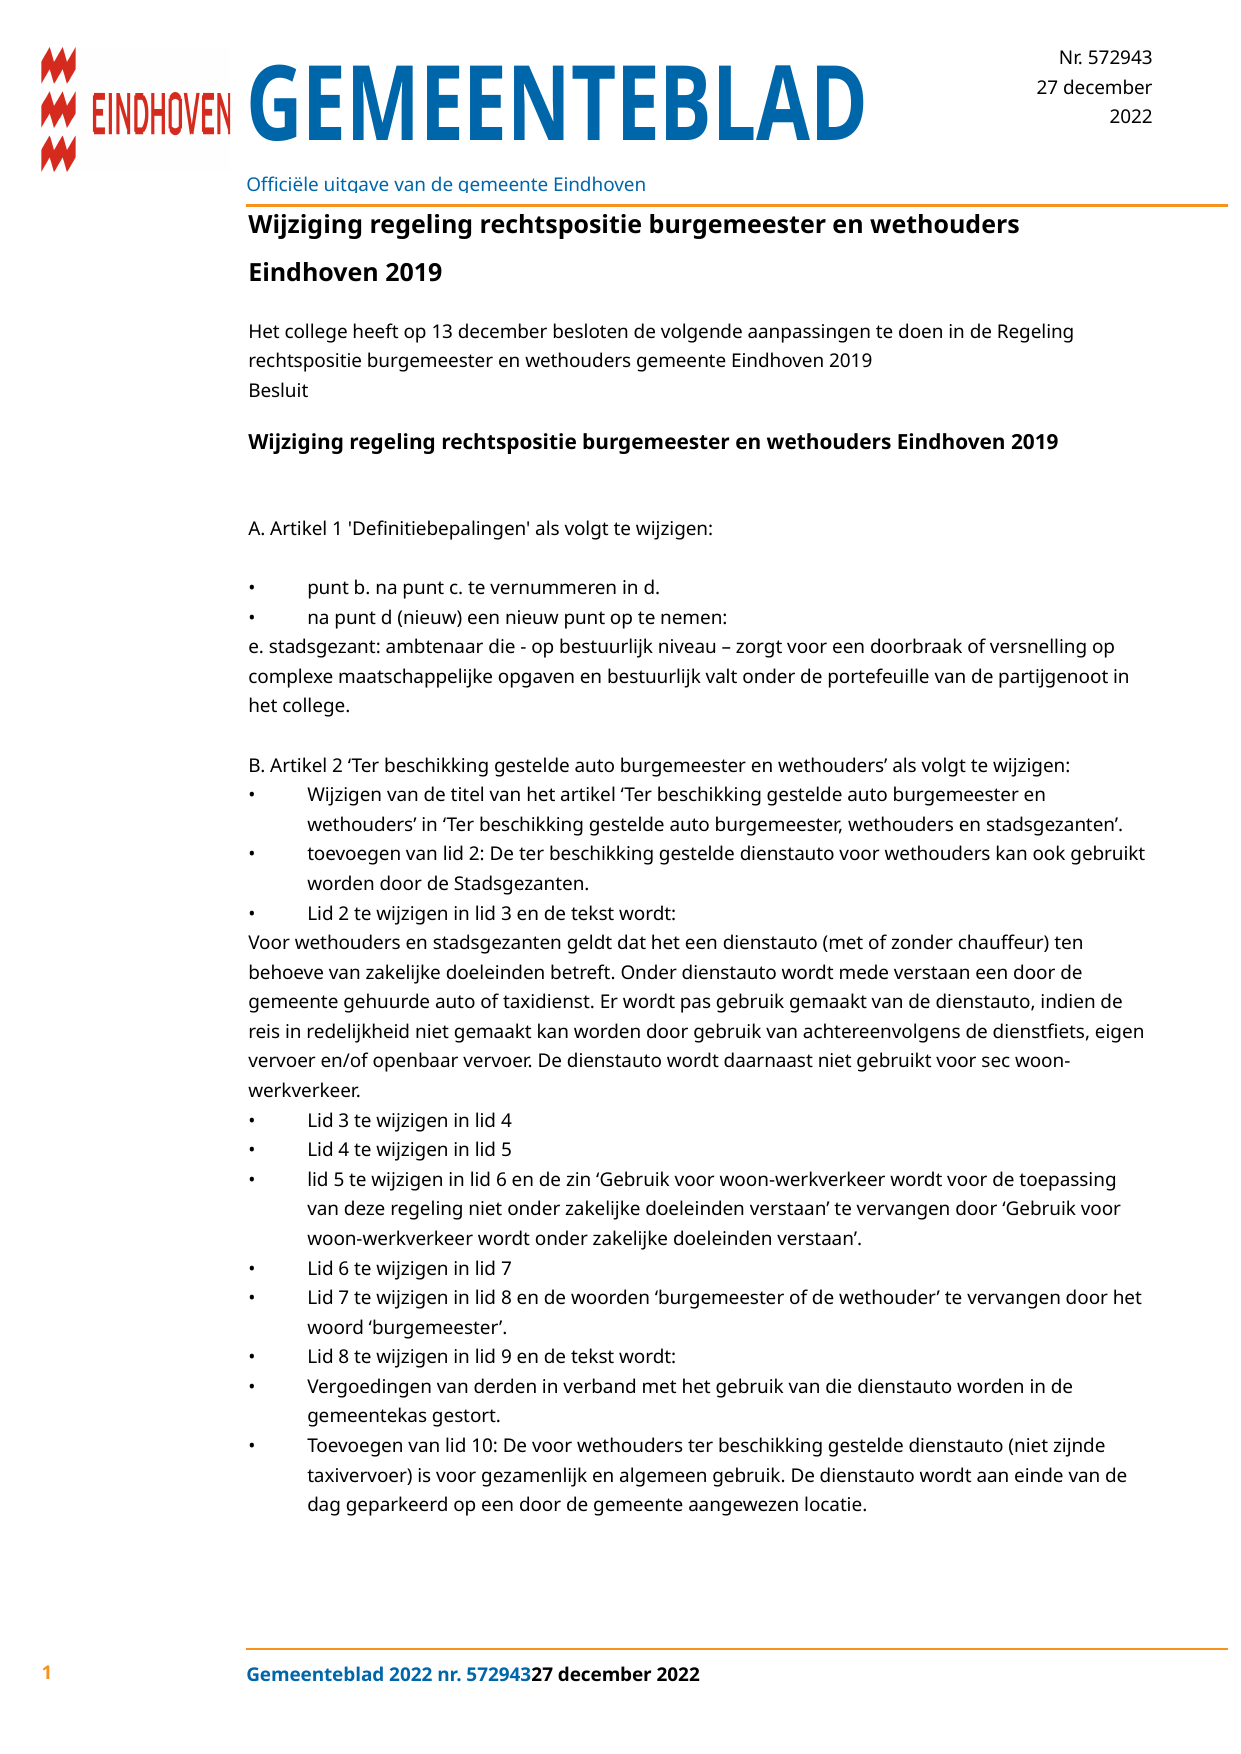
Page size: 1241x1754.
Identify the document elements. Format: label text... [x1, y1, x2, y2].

list toevoegen van lid 2: De ter beschikking gestelde dienstauto voor wethouders kan ook gebruikt worden door de Stadsgezanten. [248, 841, 1152, 896]
list Wijzigen van de titel van het artikel ‘Ter beschikking gestelde auto burgemeester en wethouders’ in ‘Ter beschikking gestelde auto burgemeester, wethouders en stadsgezanten’. [248, 781, 1152, 837]
list punt b. na punt c. te vernummeren in d. [248, 574, 1152, 600]
list na punt d (nieuw) een nieuw punt op te nemen: [248, 604, 1152, 629]
text Wijziging regeling rechtspositie burgemeester en wethouders Eindhoven 2019 [248, 207, 1152, 288]
text Voor wethouders en stadsgezanten geldt dat het een dienstauto (met of zonder chauffeur) ten behoeve van zakelijke doeleinden betreft. Onder dienstauto wordt mede verstaan een door de gemeente gehuurde auto of taxidienst. Er wordt pas gebruik gemaakt van de dienstauto, indien de reis in redelijkheid niet gemaakt kan worden door gebruik van achtereenvolgens de dienstfiets, eigen vervoer en/of openbaar vervoer. De dienstauto wordt daarnaast niet gebruikt voor sec woon-werkverkeer. [248, 929, 1152, 1103]
text e. stadsgezant: ambtenaar die - op bestuurlijk niveau – zorgt voor een doorbraak of versnelling op complexe maatschappelijke opgaven en bestuurlijk valt onder de portefeuille van de partijgenoot in het college. [248, 633, 1152, 718]
list Toevoegen van lid 10: De voor wethouders ter beschikking gestelde dienstauto (niet zijnde taxivervoer) is voor gezamenlijk en algemeen gebruik. De dienstauto wordt aan einde van de dag geparkeerd op een door de gemeente aangewezen locatie. [248, 1432, 1152, 1517]
text B. Artikel 2 ‘Ter beschikking gestelde auto burgemeester en wethouders’ als volgt te wijzigen: [248, 752, 1152, 777]
text A. Artikel 1 'Definitiebepalingen' als volgt te wijzigen: [248, 515, 1152, 541]
list Lid 8 te wijzigen in lid 9 en de tekst wordt: [248, 1343, 1152, 1369]
list Vergoedingen van derden in verband met het gebruik van die dienstauto worden in de gemeentekas gestort. [248, 1373, 1152, 1428]
picture [41, 47, 231, 172]
text Het college heeft op 13 december besloten de volgende aanpassingen te doen in de Regeling rechtspositie burgemeester en wethouders gemeente Eindhoven 2019 [248, 318, 1152, 373]
text Besluit [248, 377, 1152, 403]
list Lid 7 te wijzigen in lid 8 en de woorden ‘burgemeester of de wethouder’ te vervangen door het woord ‘burgemeester’. [248, 1284, 1152, 1339]
list lid 5 te wijzigen in lid 6 en de zin ‘Gebruik voor woon-werkverkeer wordt voor de toepassing van deze regeling niet onder zakelijke doeleinden verstaan’ te vervangen door ‘Gebruik voor woon-werkverkeer wordt onder zakelijke doeleinden verstaan’. [248, 1166, 1152, 1251]
list Lid 2 te wijzigen in lid 3 en de tekst wordt: [248, 900, 1152, 925]
text Wijziging regeling rechtspositie burgemeester en wethouders Eindhoven 2019 [248, 427, 1152, 456]
list Lid 3 te wijzigen in lid 4 [248, 1107, 1152, 1132]
list Lid 6 te wijzigen in lid 7 [248, 1255, 1152, 1280]
list Lid 4 te wijzigen in lid 5 [248, 1136, 1152, 1162]
